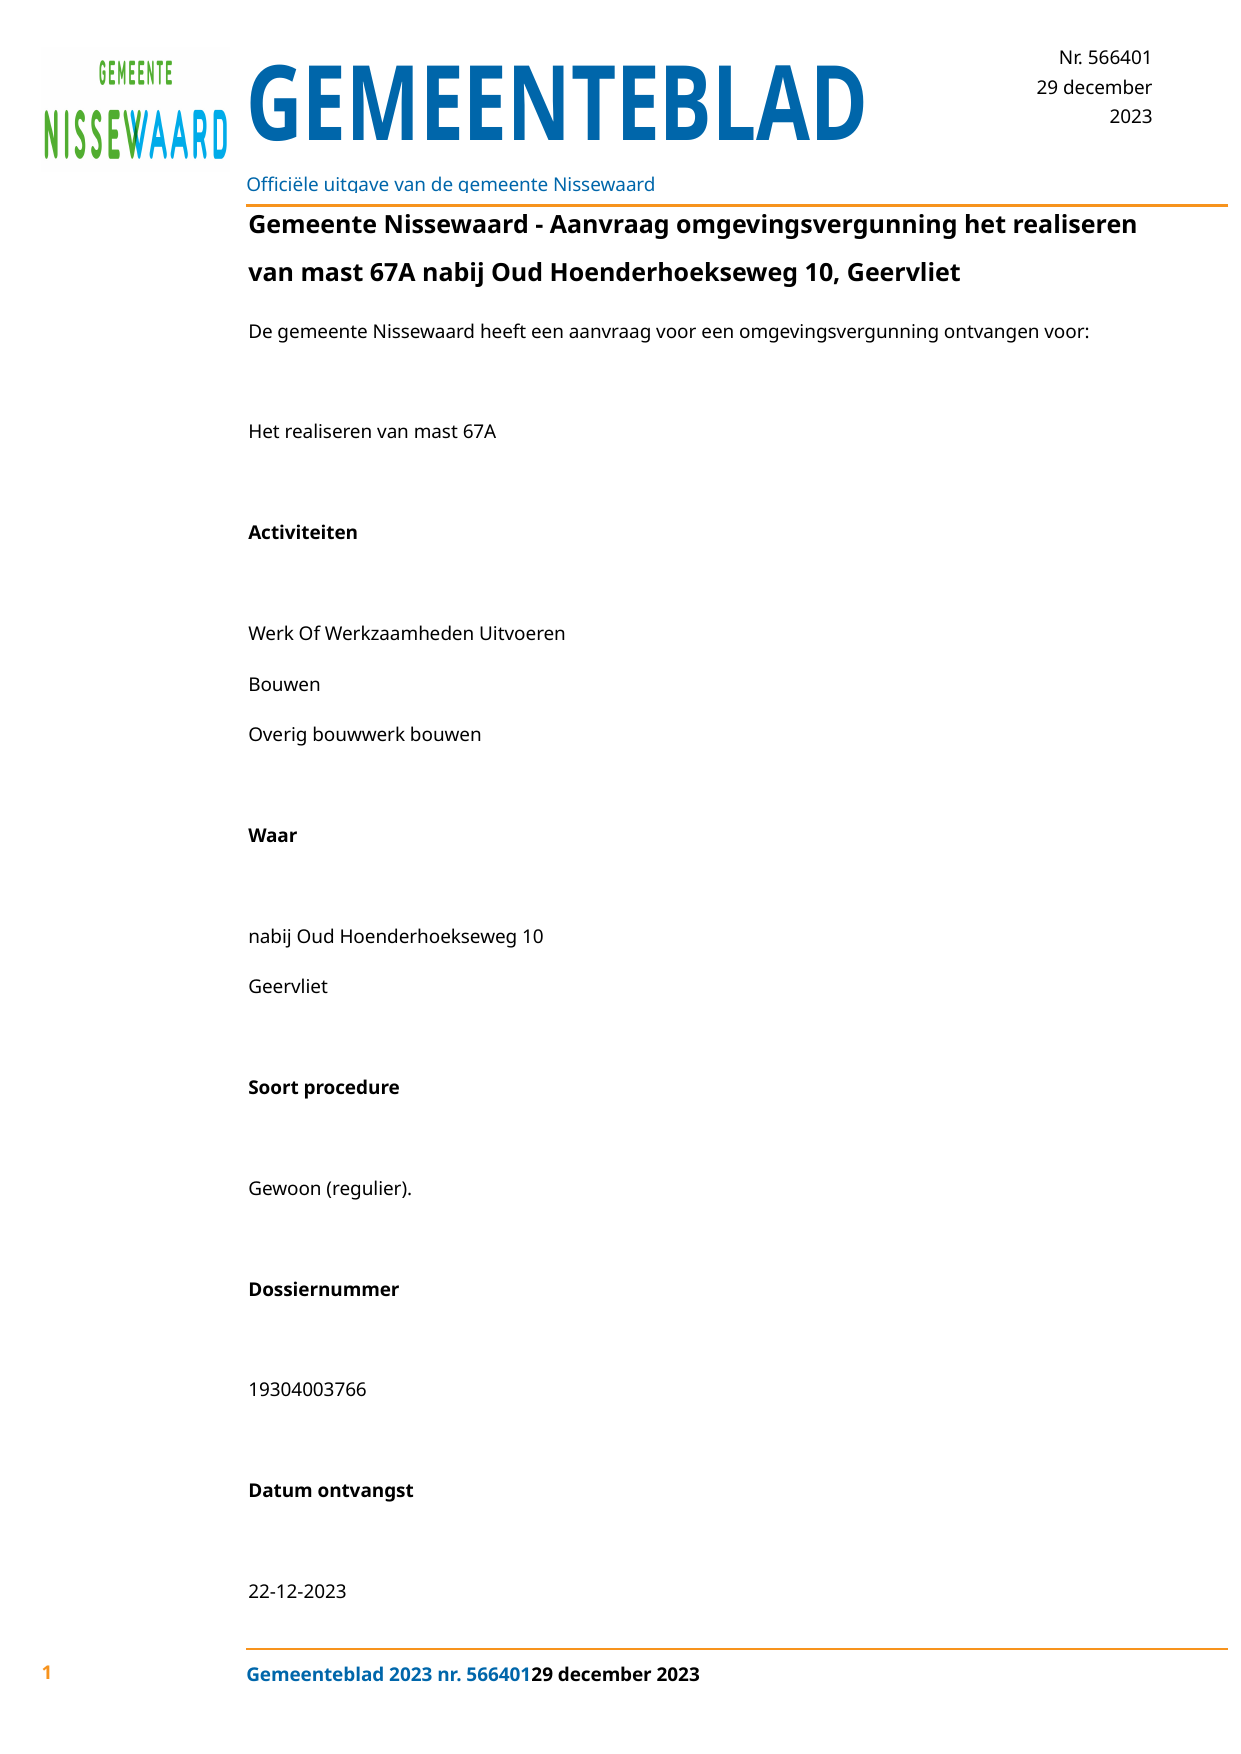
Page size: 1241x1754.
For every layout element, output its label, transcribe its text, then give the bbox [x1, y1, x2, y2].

text Overig bouwwerk bouwen [248, 721, 1152, 747]
text Werk Of Werkzaamheden Uitvoeren [248, 620, 1152, 646]
picture [41, 47, 231, 172]
text De gemeente Nissewaard heeft een aanvraag voor een omgevingsvergunning ontvangen voor: [248, 318, 1152, 344]
text 19304003766 [248, 1377, 1152, 1402]
text Gemeente Nissewaard - Aanvraag omgevingsvergunning het realiseren van mast 67A nabij Oud Hoenderhoekseweg 10, Geervliet [248, 207, 1152, 288]
text nabij Oud Hoenderhoekseweg 10 [248, 923, 1152, 949]
text 22-12-2023 [248, 1578, 1152, 1604]
text Soort procedure [248, 1074, 1152, 1100]
text Gewoon (regulier). [248, 1175, 1152, 1201]
text Geervliet [248, 973, 1152, 999]
text Waar [248, 822, 1152, 848]
text Bouwen [248, 671, 1152, 697]
text Activiteiten [248, 519, 1152, 545]
text Datum ontvangst [248, 1477, 1152, 1503]
text Dossiernummer [248, 1276, 1152, 1302]
text Het realiseren van mast 67A [248, 419, 1152, 444]
